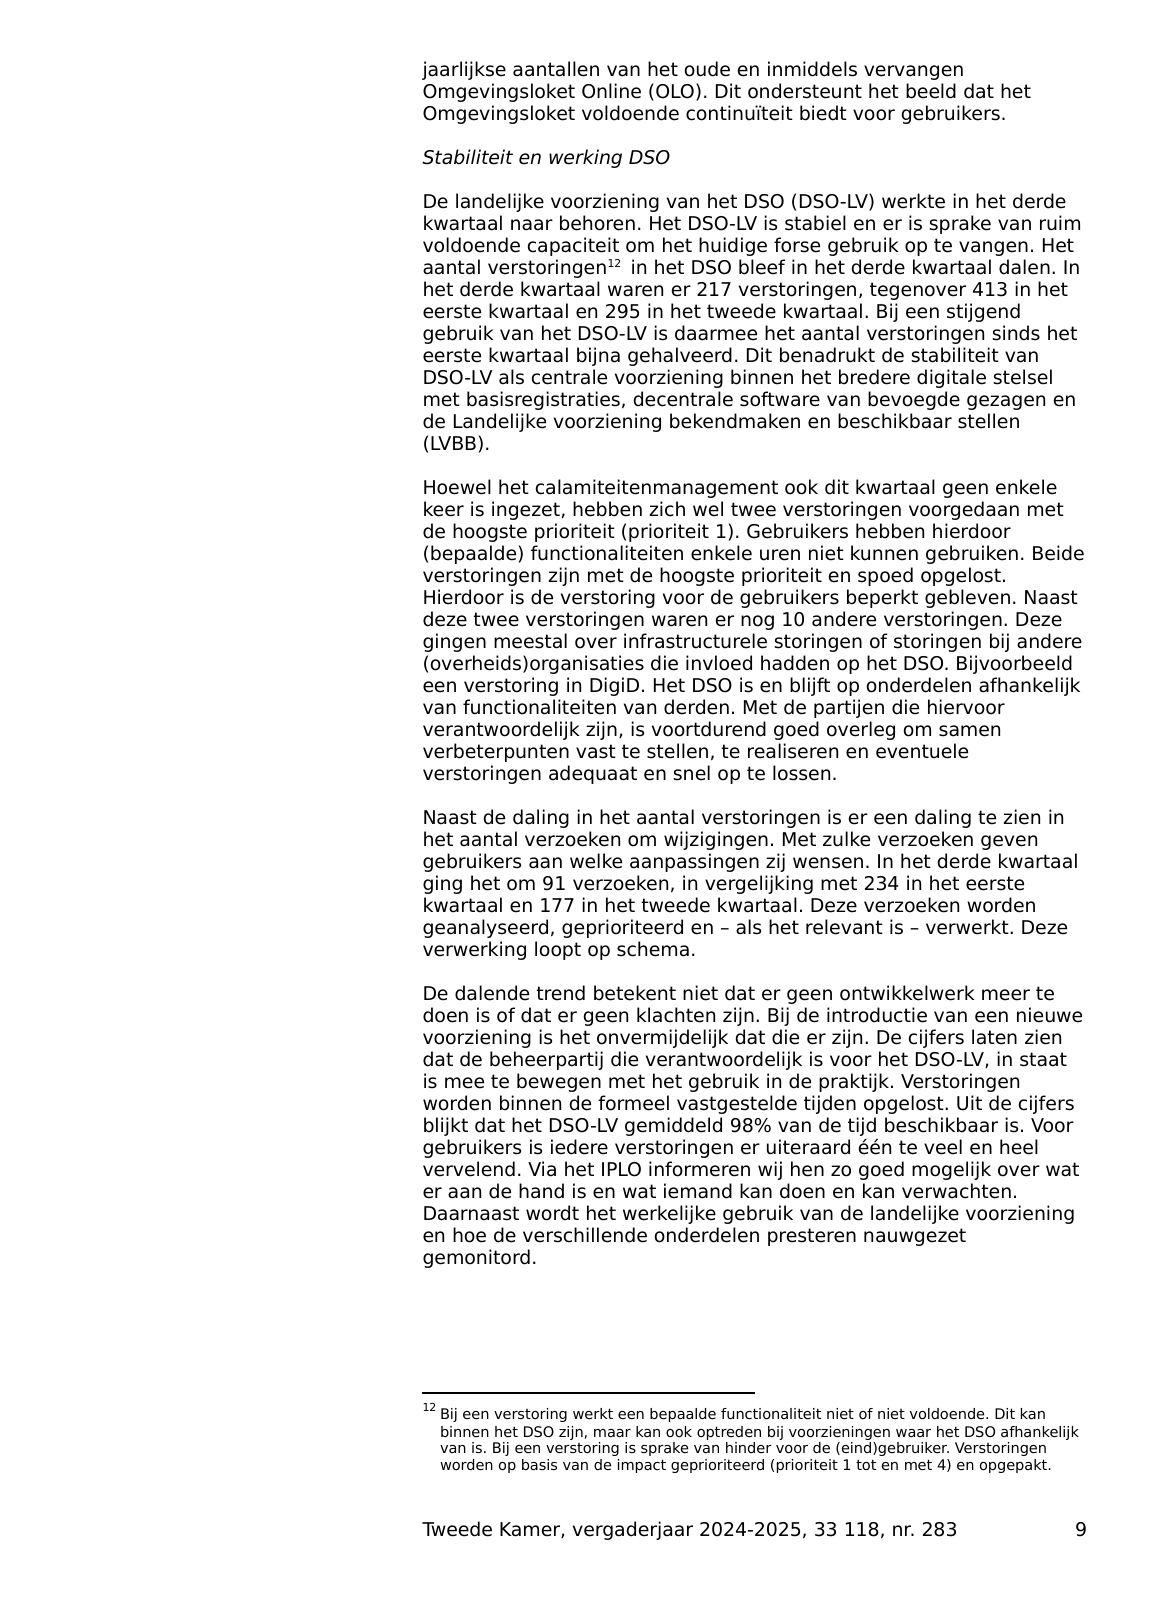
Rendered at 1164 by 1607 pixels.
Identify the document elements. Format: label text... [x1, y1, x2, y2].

subtitle Stabiliteit en werking DSO [422, 147, 1087, 169]
text Naast de daling in het aantal verstoringen is er een daling te zien in het aantal verzoeken om wijzigingen. Met zulke verzoeken geven gebruikers aan welke aanpassingen zij wensen. In het derde kwartaal ging het om 91 verzoeken, in vergelijking met 234 in het eerste kwartaal en 177 in het tweede kwartaal. Deze verzoeken worden geanalyseerd, geprioriteerd en – als het relevant is – verwerkt. Deze verwerking loopt op schema. [422, 807, 1087, 961]
text jaarlijkse aantallen van het oude en inmiddels vervangen Omgevingsloket Online (OLO). Dit ondersteunt het beeld dat het Omgevingsloket voldoende continuïteit biedt voor gebruikers. [422, 59, 1087, 125]
text De dalende trend betekent niet dat er geen ontwikkelwerk meer te doen is of dat er geen klachten zijn. Bij de introductie van een nieuwe voorziening is het onvermijdelijk dat die er zijn. De cijfers laten zien dat de beheerpartij die verantwoordelijk is voor het DSO-LV, in staat is mee te bewegen met het gebruik in de praktijk. Verstoringen worden binnen de formeel vastgestelde tijden opgelost. Uit de cijfers blijkt dat het DSO-LV gemiddeld 98% van de tijd beschikbaar is. Voor gebruikers is iedere verstoringen er uiteraard één te veel en heel vervelend. Via het IPLO informeren wij hen zo goed mogelijk over wat er aan de hand is en wat iemand kan doen en kan verwachten. Daarnaast wordt het werkelijke gebruik van de landelijke voorziening en hoe de verschillende onderdelen presteren nauwgezet gemonitord. [422, 983, 1087, 1269]
text Bij een verstoring werkt een bepaalde functionaliteit niet of niet voldoende. Dit kan binnen het DSO zijn, maar kan ook optreden bij voorzieningen waar het DSO afhankelijk van is. Bij een verstoring is sprake van hinder voor de (eind)gebruiker. Verstoringen worden op basis van de impact geprioriteerd (prioriteit 1 tot en met 4) en opgepakt. [422, 1402, 1087, 1474]
text De landelijke voorziening van het DSO (DSO-LV) werkte in het derde kwartaal naar behoren. Het DSO-LV is stabiel en er is sprake van ruim voldoende capaciteit om het huidige forse gebruik op te vangen. Het aantal verstoringen in het DSO bleef in het derde kwartaal dalen. In het derde kwartaal waren er 217 verstoringen, tegenover 413 in het eerste kwartaal en 295 in het tweede kwartaal. Bij een stijgend gebruik van het DSO-LV is daarmee het aantal verstoringen sinds het eerste kwartaal bijna gehalveerd. Dit benadrukt de stabiliteit van DSO-LV als centrale voorziening binnen het bredere digitale stelsel met basisregistraties, decentrale software van bevoegde gezagen en de Landelijke voorziening bekendmaken en beschikbaar stellen (LVBB). [422, 191, 1087, 455]
text Hoewel het calamiteitenmanagement ook dit kwartaal geen enkele keer is ingezet, hebben zich wel twee verstoringen voorgedaan met de hoogste prioriteit (prioriteit 1). Gebruikers hebben hierdoor (bepaalde) functionaliteiten enkele uren niet kunnen gebruiken. Beide verstoringen zijn met de hoogste prioriteit en spoed opgelost. Hierdoor is de verstoring voor de gebruikers beperkt gebleven. Naast deze twee verstoringen waren er nog 10 andere verstoringen. Deze gingen meestal over infrastructurele storingen of storingen bij andere (overheids)organisaties die invloed hadden op het DSO. Bijvoorbeeld een verstoring in DigiD. Het DSO is en blijft op onderdelen afhankelijk van functionaliteiten van derden. Met de partijen die hiervoor verantwoordelijk zijn, is voortdurend goed overleg om samen verbeterpunten vast te stellen, te realiseren en eventuele verstoringen adequaat en snel op te lossen. [422, 477, 1087, 785]
